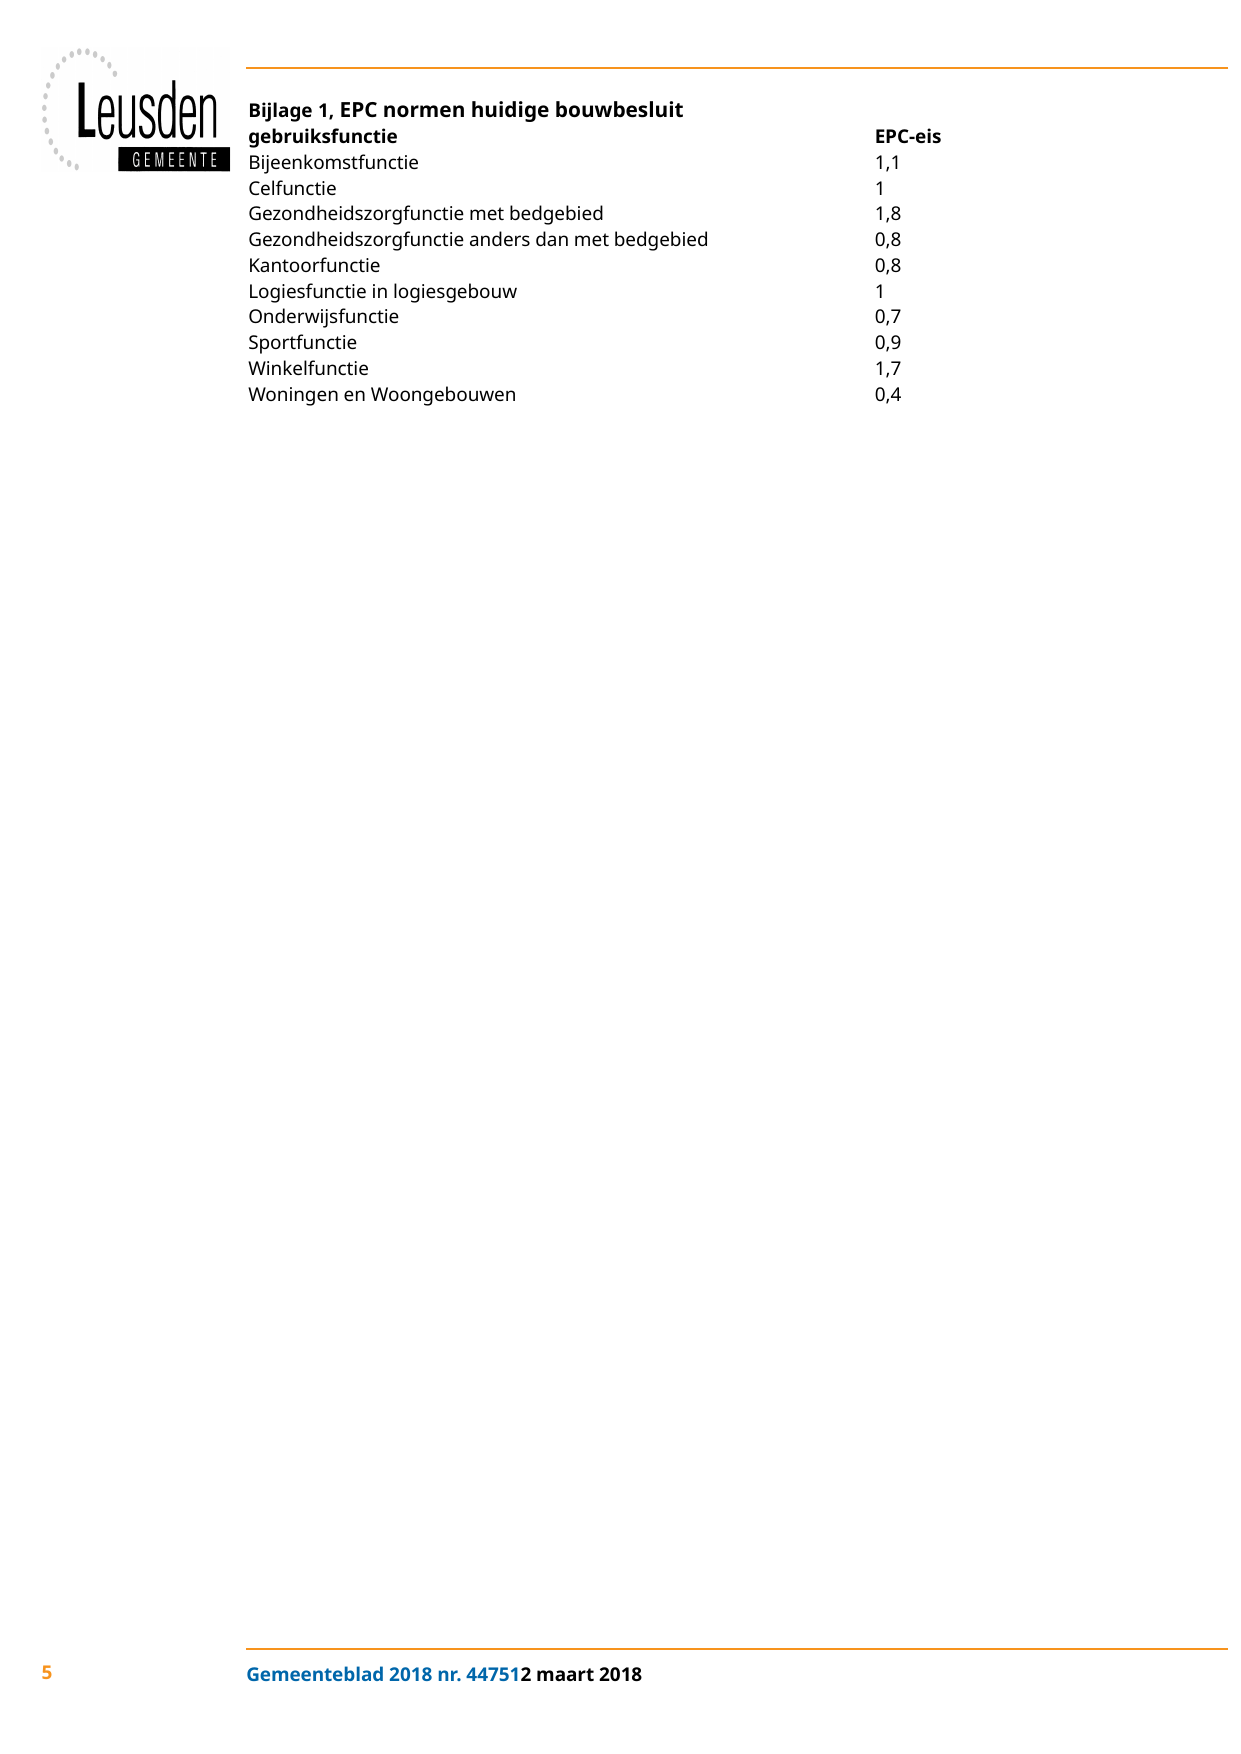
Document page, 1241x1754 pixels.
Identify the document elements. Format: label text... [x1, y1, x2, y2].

table_cell 0,7 [875, 304, 1152, 329]
table_cell Logiesfunctie in logiesgebouw [248, 278, 874, 303]
table_cell Gezondheidszorgfunctie met bedgebied [248, 201, 874, 226]
table_cell Bijeenkomstfunctie [248, 149, 874, 175]
table_header gebruiksfunctie [248, 124, 874, 149]
table_cell Kantoorfunctie [248, 252, 874, 278]
table_cell 1,7 [875, 355, 1152, 381]
table_cell 0,4 [875, 381, 1152, 406]
table_cell 0,8 [875, 226, 1152, 252]
table_cell 0,9 [875, 329, 1152, 355]
table_cell Gezondheidszorgfunctie anders dan met bedgebied [248, 226, 874, 252]
table_cell Winkelfunctie [248, 355, 874, 381]
table_cell 1 [875, 175, 1152, 201]
table_cell 1,1 [875, 149, 1152, 175]
table_cell 1 [875, 278, 1152, 303]
picture [41, 47, 231, 172]
table_cell Woningen en Woongebouwen [248, 381, 874, 406]
table_header EPC-eis [875, 124, 1152, 149]
text Bijlage 1, EPC normen huidige bouwbesluit [248, 95, 1152, 123]
table_cell Celfunctie [248, 175, 874, 201]
table_cell 1,8 [875, 201, 1152, 226]
table_cell Sportfunctie [248, 329, 874, 355]
table_cell 0,8 [875, 252, 1152, 278]
table_cell Onderwijsfunctie [248, 304, 874, 329]
